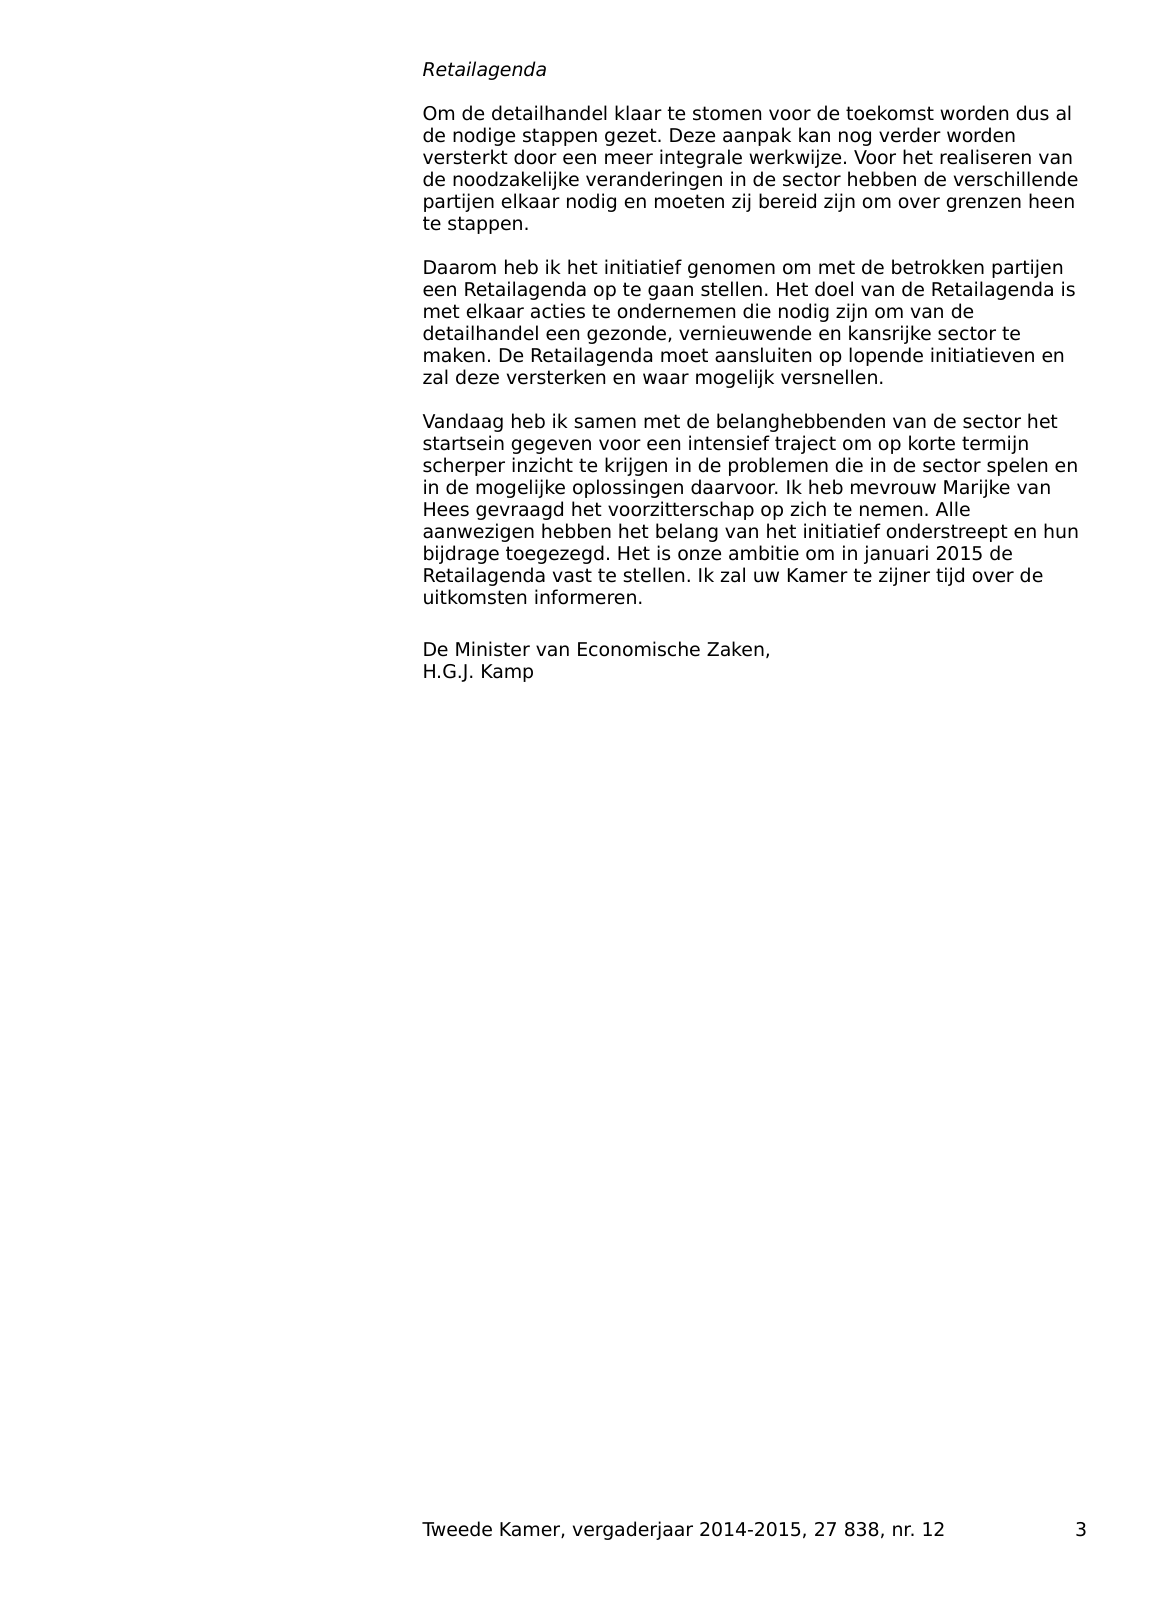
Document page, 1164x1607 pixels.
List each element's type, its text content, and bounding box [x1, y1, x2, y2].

subtitle Retailagenda [422, 59, 1087, 81]
text Om de detailhandel klaar te stomen voor de toekomst worden dus al de nodige stappen gezet. Deze aanpak kan nog verder worden versterkt door een meer integrale werkwijze. Voor het realiseren van de noodzakelijke veranderingen in de sector hebben de verschillende partijen elkaar nodig en moeten zij bereid zijn om over grenzen heen te stappen. [422, 103, 1087, 235]
text Vandaag heb ik samen met de belanghebbenden van de sector het startsein gegeven voor een intensief traject om op korte termijn scherper inzicht te krijgen in de problemen die in de sector spelen en in de mogelijke oplossingen daarvoor. Ik heb mevrouw Marijke van Hees gevraagd het voorzitterschap op zich te nemen. Alle aanwezigen hebben het belang van het initiatief onderstreept en hun bijdrage toegezegd. Het is onze ambitie om in januari 2015 de Retailagenda vast te stellen. Ik zal uw Kamer te zijner tijd over de uitkomsten informeren. [422, 411, 1087, 609]
text De Minister van Economische Zaken, H.G.J. Kamp [422, 639, 1087, 683]
text Daarom heb ik het initiatief genomen om met de betrokken partijen een Retailagenda op te gaan stellen. Het doel van de Retailagenda is met elkaar acties te ondernemen die nodig zijn om van de detailhandel een gezonde, vernieuwende en kansrijke sector te maken. De Retailagenda moet aansluiten op lopende initiatieven en zal deze versterken en waar mogelijk versnellen. [422, 257, 1087, 389]
